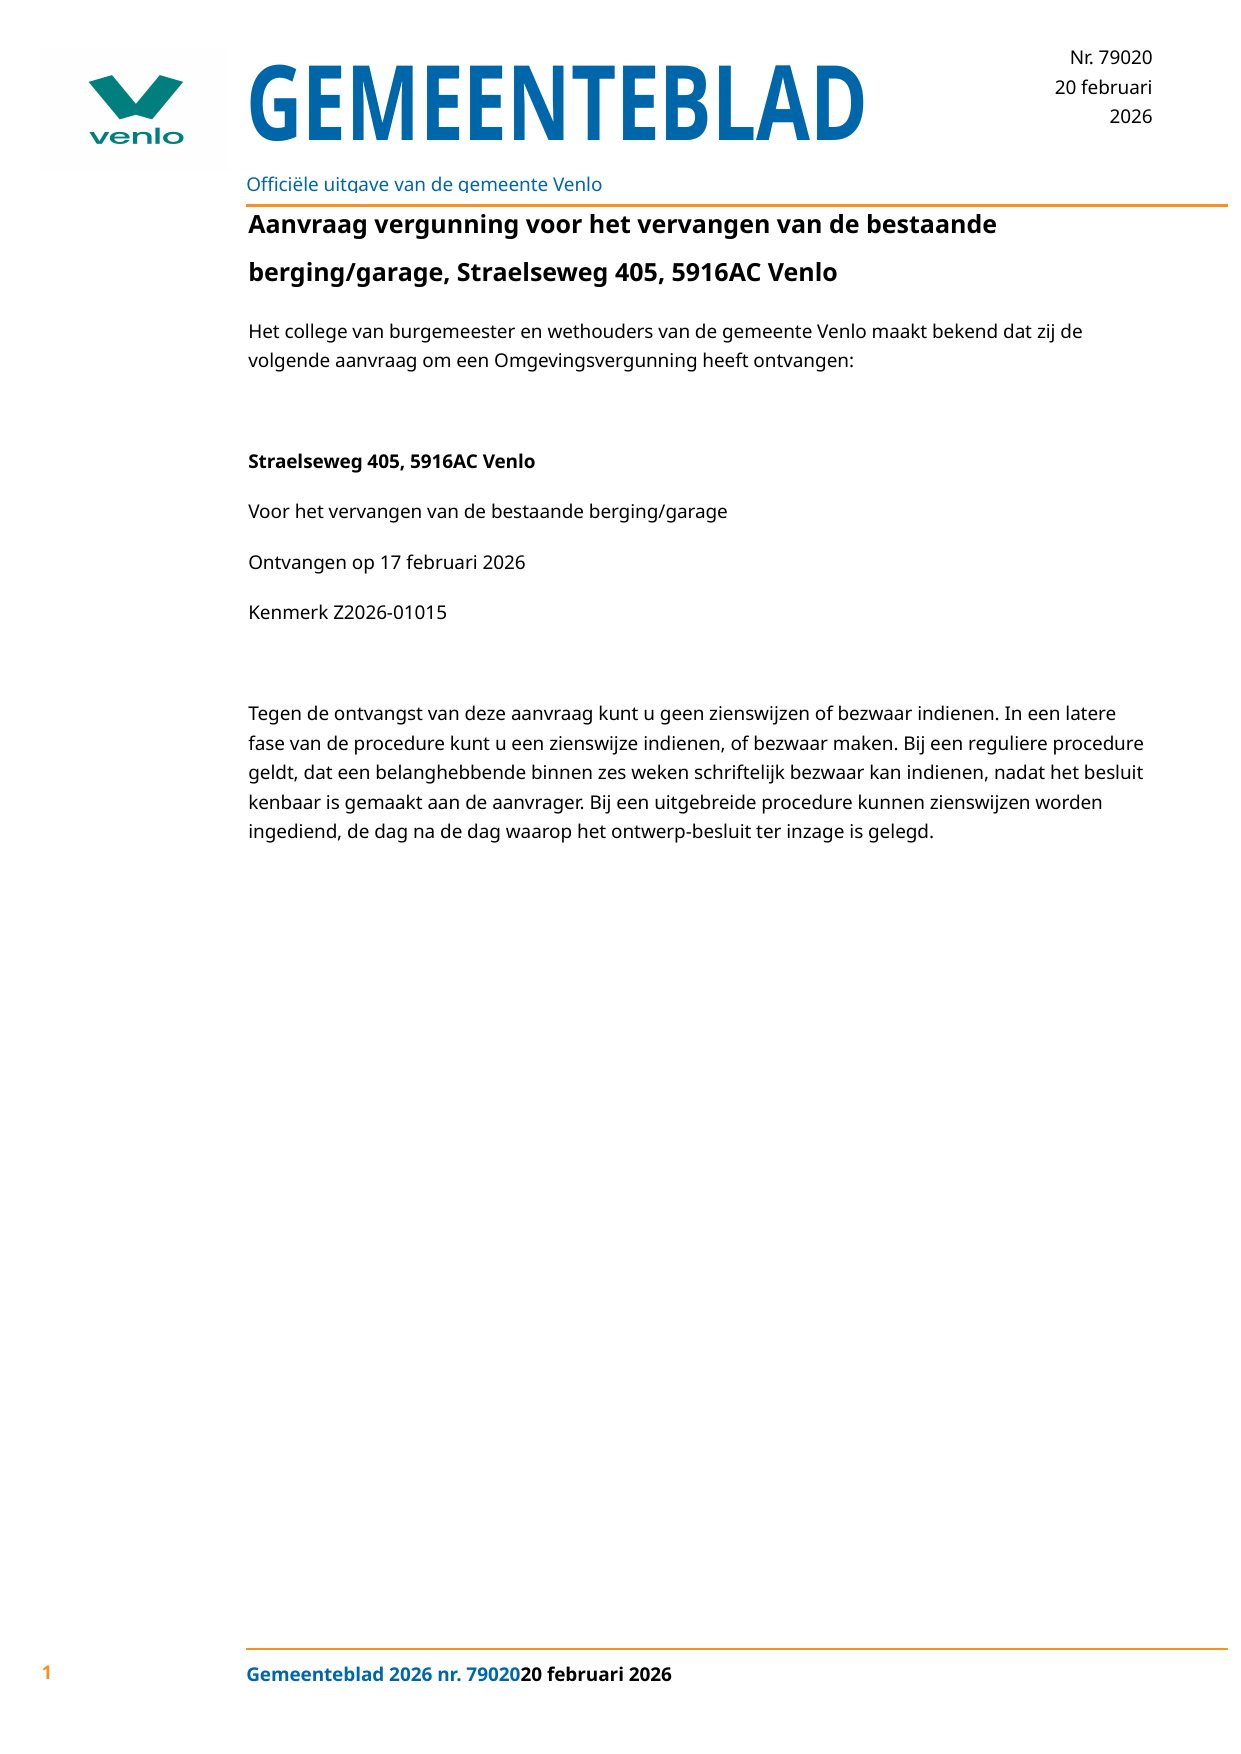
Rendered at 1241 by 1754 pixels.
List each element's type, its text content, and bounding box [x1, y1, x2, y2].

text Kenmerk Z2026-01015 [248, 599, 1152, 625]
text Aanvraag vergunning voor het vervangen van de bestaande berging/garage, Straelseweg 405, 5916AC Venlo [248, 207, 1152, 288]
text Tegen de ontvangst van deze aanvraag kunt u geen zienswijzen of bezwaar indienen. In een latere fase van de procedure kunt u een zienswijze indienen, of bezwaar maken. Bij een reguliere procedure geldt, dat een belanghebbende binnen zes weken schriftelijk bezwaar kan indienen, nadat het besluit kenbaar is gemaakt aan de aanvrager. Bij een uitgebreide procedure kunnen zienswijzen worden ingediend, de dag na de dag waarop het ontwerp-besluit ter inzage is gelegd. [248, 700, 1152, 844]
text Straelseweg 405, 5916AC Venlo [248, 448, 1152, 474]
text Voor het vervangen van de bestaande berging/garage [248, 499, 1152, 524]
text Ontvangen op 17 februari 2026 [248, 549, 1152, 575]
picture [41, 47, 231, 172]
text Het college van burgemeester en wethouders van de gemeente Venlo maakt bekend dat zij de volgende aanvraag om een Omgevingsvergunning heeft ontvangen: [248, 318, 1152, 373]
